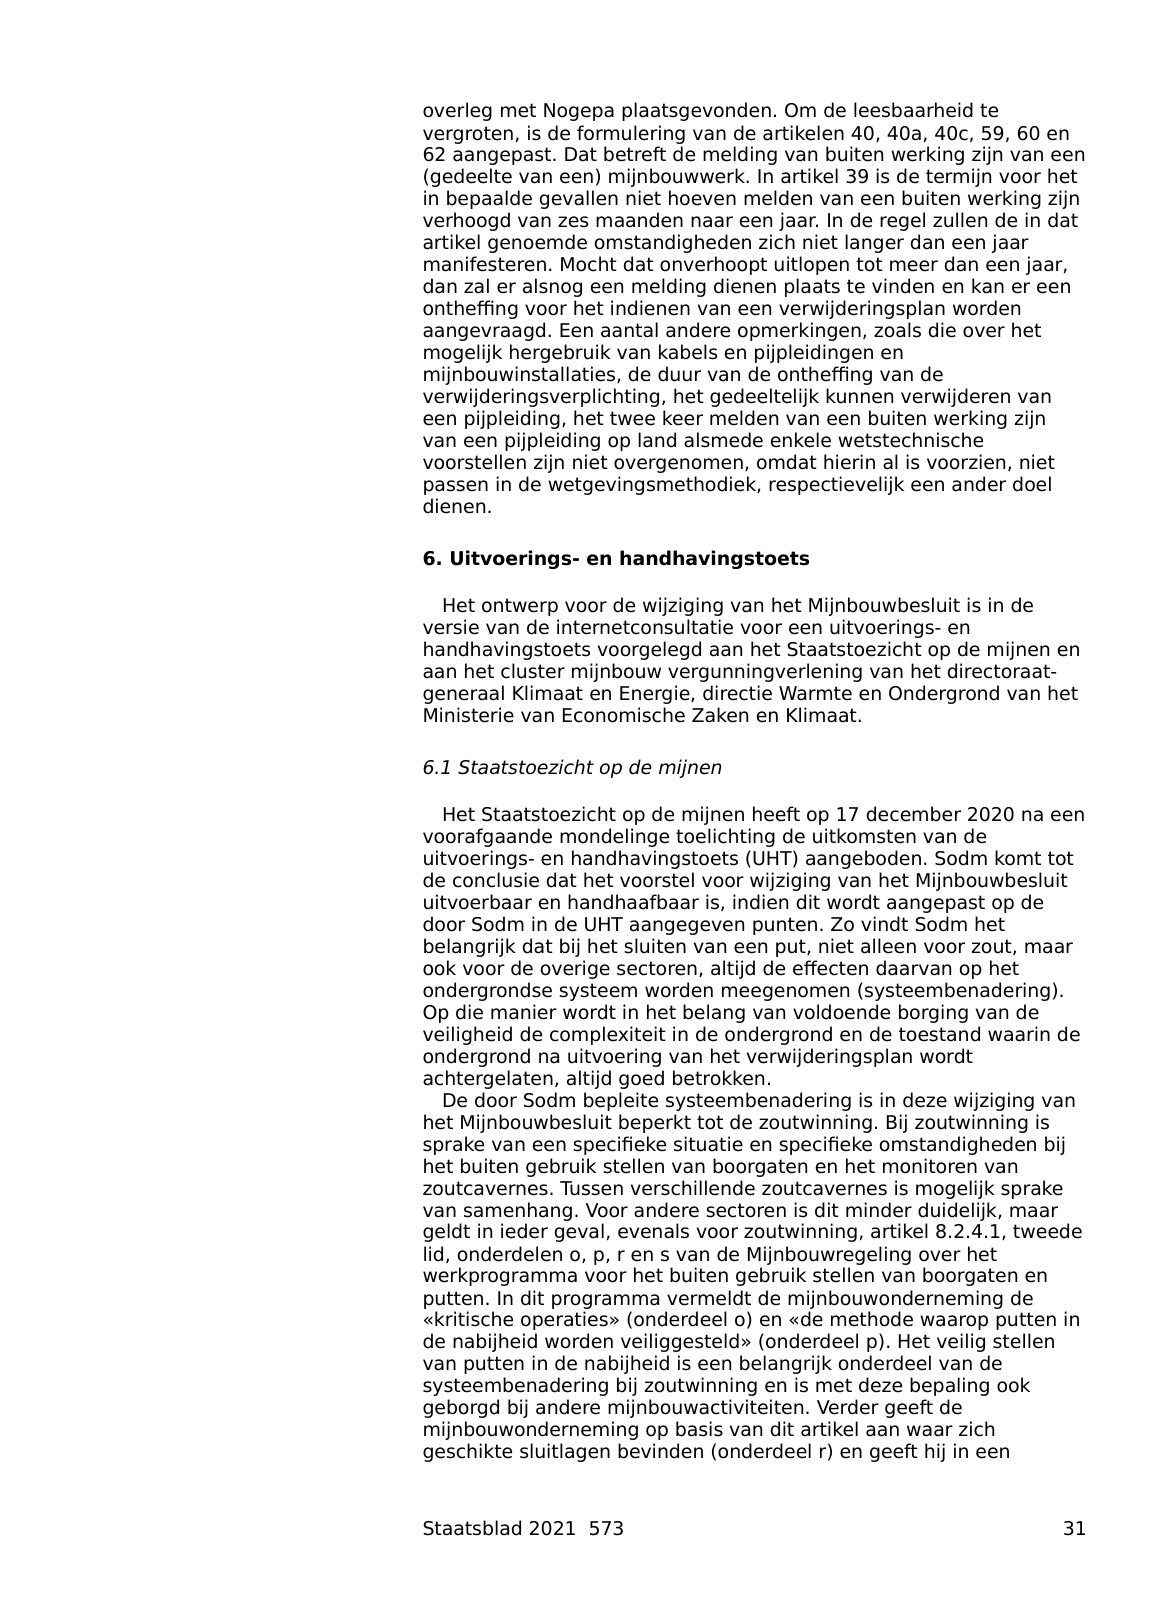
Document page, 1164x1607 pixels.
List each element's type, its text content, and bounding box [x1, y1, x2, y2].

subtitle 6. Uitvoerings- en handhavingstoets [422, 548, 1087, 570]
subtitle 6.1 Staatstoezicht op de mijnen [422, 757, 1087, 779]
text Het Staatstoezicht op de mijnen heeft op 17 december 2020 na een voorafgaande mondelinge toelichting de uitkomsten van de uitvoerings- en handhavingstoets (UHT) aangeboden. Sodm komt tot de conclusie dat het voorstel voor wijziging van het Mijnbouwbesluit uitvoerbaar en handhaafbaar is, indien dit wordt aangepast op de door Sodm in de UHT aangegeven punten. Zo vindt Sodm het belangrijk dat bij het sluiten van een put, niet alleen voor zout, maar ook voor de overige sectoren, altijd de effecten daarvan op het ondergrondse systeem worden meegenomen (systeembenadering). Op die manier wordt in het belang van voldoende borging van de veiligheid de complexiteit in de ondergrond en de toestand waarin de ondergrond na uitvoering van het verwijderingsplan wordt achtergelaten, altijd goed betrokken. [422, 804, 1087, 1089]
text De door Sodm bepleite systeembenadering is in deze wijziging van het Mijnbouwbesluit beperkt tot de zoutwinning. Bij zoutwinning is sprake van een specifieke situatie en specifieke omstandigheden bij het buiten gebruik stellen van boorgaten en het monitoren van zoutcavernes. Tussen verschillende zoutcavernes is mogelijk sprake van samenhang. Voor andere sectoren is dit minder duidelijk, maar geldt in ieder geval, evenals voor zoutwinning, artikel 8.2.4.1, tweede lid, onderdelen o, p, r en s van de Mijnbouwregeling over het werkprogramma voor het buiten gebruik stellen van boorgaten en putten. In dit programma vermeldt de mijnbouwonderneming de «kritische operaties» (onderdeel o) en «de methode waarop putten in de nabijheid worden veiliggesteld» (onderdeel p). Het veilig stellen van putten in de nabijheid is een belangrijk onderdeel van de systeembenadering bij zoutwinning en is met deze bepaling ook geborgd bij andere mijnbouwactiviteiten. Verder geeft de mijnbouwonderneming op basis van dit artikel aan waar zich geschikte sluitlagen bevinden (onderdeel r) en geeft hij in een [422, 1089, 1087, 1463]
text Het ontwerp voor de wijziging van het Mijnbouwbesluit is in de versie van de internetconsultatie voor een uitvoerings- en handhavingstoets voorgelegd aan het Staatstoezicht op de mijnen en aan het cluster mijnbouw vergunningverlening van het directoraat-generaal Klimaat en Energie, directie Warmte en Ondergrond van het Ministerie van Economische Zaken en Klimaat. [422, 595, 1087, 727]
text overleg met Nogepa plaatsgevonden. Om de leesbaarheid te vergroten, is de formulering van de artikelen 40, 40a, 40c, 59, 60 en 62 aangepast. Dat betreft de melding van buiten werking zijn van een (gedeelte van een) mijnbouwwerk. In artikel 39 is de termijn voor het in bepaalde gevallen niet hoeven melden van een buiten werking zijn verhoogd van zes maanden naar een jaar. In de regel zullen de in dat artikel genoemde omstandigheden zich niet langer dan een jaar manifesteren. Mocht dat onverhoopt uitlopen tot meer dan een jaar, dan zal er alsnog een melding dienen plaats te vinden en kan er een ontheffing voor het indienen van een verwijderingsplan worden aangevraagd. Een aantal andere opmerkingen, zoals die over het mogelijk hergebruik van kabels en pijpleidingen en mijnbouwinstallaties, de duur van de ontheffing van de verwijderingsverplichting, het gedeeltelijk kunnen verwijderen van een pijpleiding, het twee keer melden van een buiten werking zijn van een pijpleiding op land alsmede enkele wetstechnische voorstellen zijn niet overgenomen, omdat hierin al is voorzien, niet passen in de wetgevingsmethodiek, respectievelijk een ander doel dienen. [422, 100, 1087, 518]
